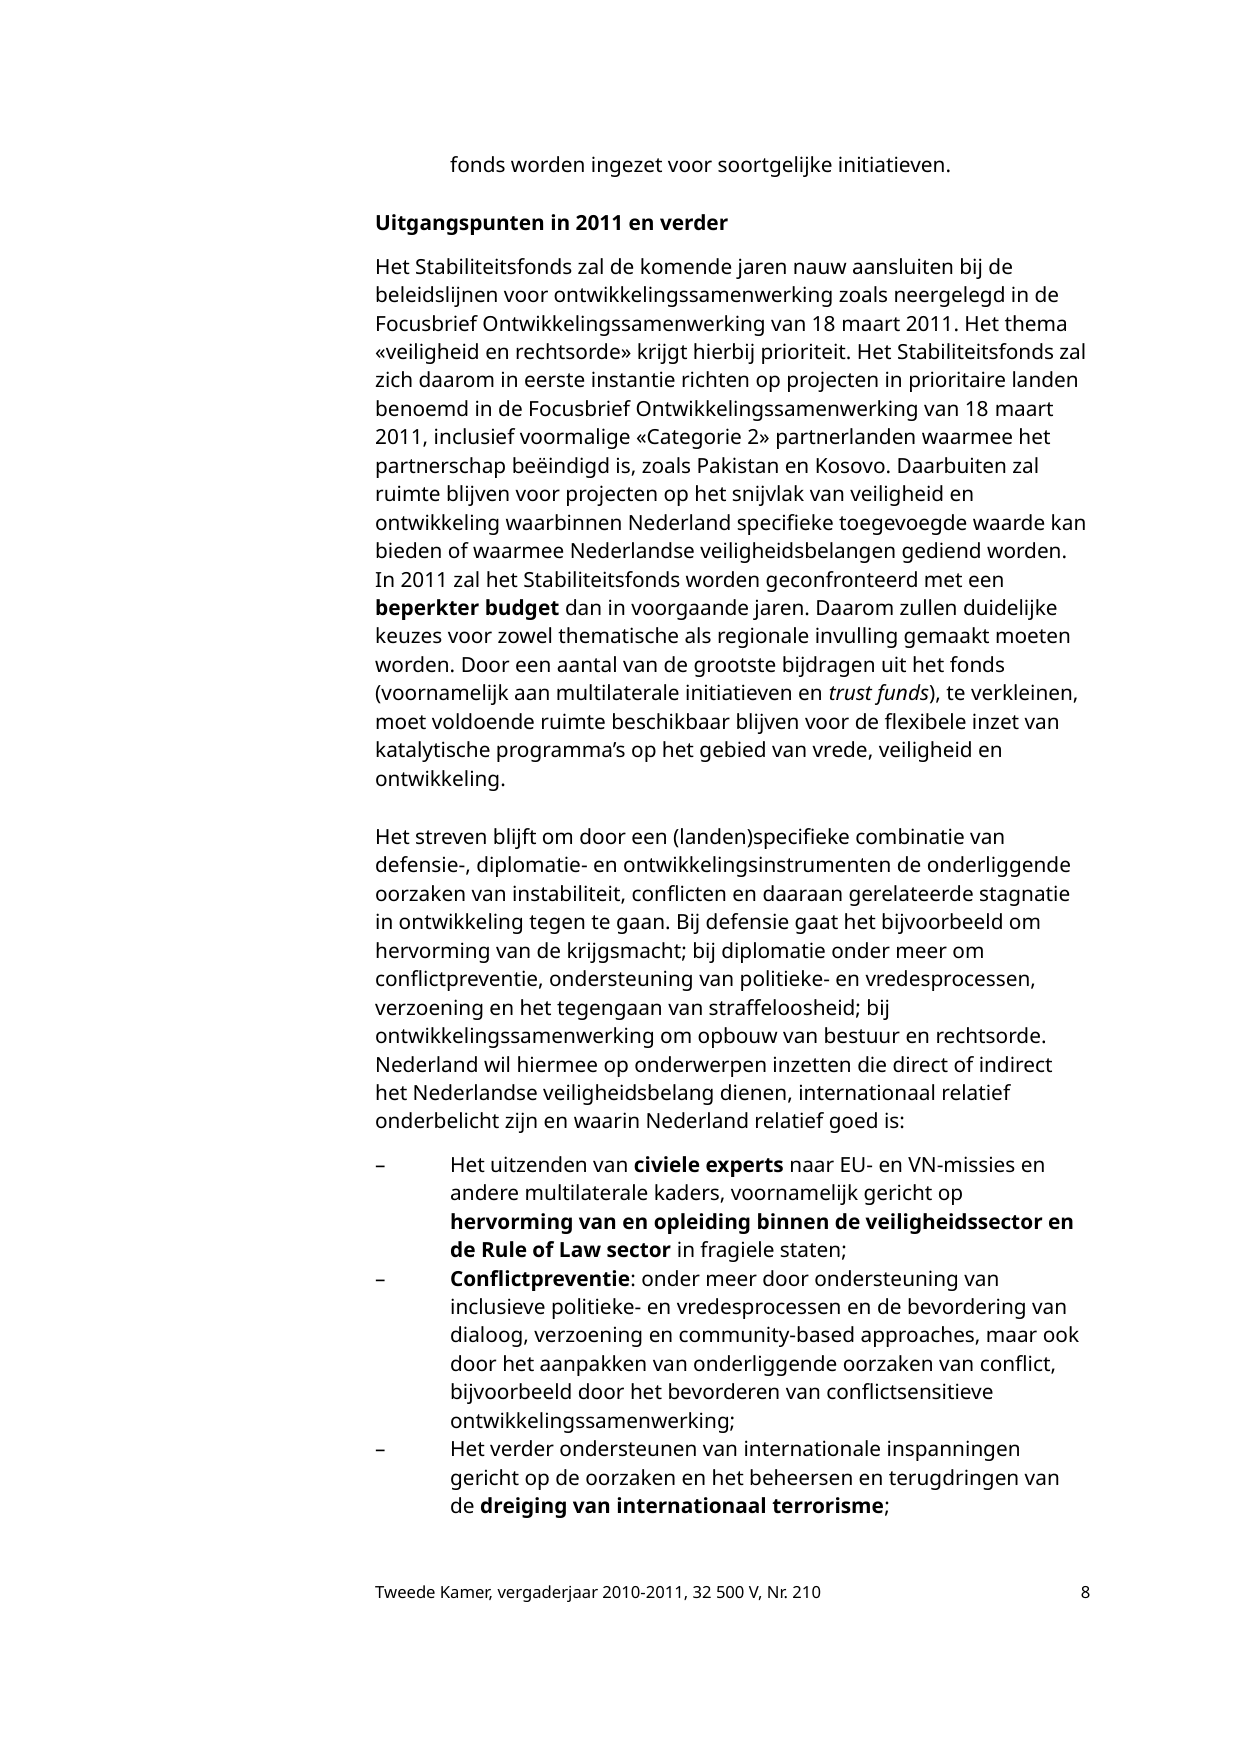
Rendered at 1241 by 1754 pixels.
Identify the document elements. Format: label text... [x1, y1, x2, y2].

text Het streven blijft om door een (landen)specifieke combinatie van defensie-, diplomatie- en ontwikkelingsinstrumenten de onderliggende oorzaken van instabiliteit, conflicten en daaraan gerelateerde stagnatie in ontwikkeling tegen te gaan. Bij defensie gaat het bijvoorbeeld om hervorming van de krijgsmacht; bij diplomatie onder meer om conflictpreventie, ondersteuning van politieke- en vredesprocessen, verzoening en het tegengaan van straffeloosheid; bij ontwikkelingssamenwerking om opbouw van bestuur en rechtsorde. Nederland wil hiermee op onderwerpen inzetten die direct of indirect het Nederlandse veiligheidsbelang dienen, internationaal relatief onderbelicht zijn en waarin Nederland relatief goed is: [375, 822, 1090, 1135]
text Het Stabiliteitsfonds zal de komende jaren nauw aansluiten bij de beleidslijnen voor ontwikkelingssamenwerking zoals neergelegd in de Focusbrief Ontwikkelingssamenwerking van 18 maart 2011. Het thema «veiligheid en rechtsorde» krijgt hierbij prioriteit. Het Stabiliteitsfonds zal zich daarom in eerste instantie richten op projecten in prioritaire landen benoemd in de Focusbrief Ontwikkelingssamenwerking van 18 maart 2011, inclusief voormalige «Categorie 2» partnerlanden waarmee het partnerschap beëindigd is, zoals Pakistan en Kosovo. Daarbuiten zal ruimte blijven voor projecten op het snijvlak van veiligheid en ontwikkeling waarbinnen Nederland specifieke toegevoegde waarde kan bieden of waarmee Nederlandse veiligheidsbelangen gediend worden. [375, 252, 1090, 565]
list Conflictpreventie: onder meer door ondersteuning van inclusieve politieke- en vredesprocessen en de bevordering van dialoog, verzoening en community-based approaches, maar ook door het aanpakken van onderliggende oorzaken van conflict, bijvoorbeeld door het bevorderen van conflictsensitieve ontwikkelingssamenwerking; [375, 1264, 1090, 1434]
text In 2011 zal het Stabiliteitsfonds worden geconfronteerd met een beperkter budget dan in voorgaande jaren. Daarom zullen duidelijke keuzes voor zowel thematische als regionale invulling gemaakt moeten worden. Door een aantal van de grootste bijdragen uit het fonds (voornamelijk aan multilaterale initiatieven en trust funds), te verkleinen, moet voldoende ruimte beschikbaar blijven voor de flexibele inzet van katalytische programma’s op het gebied van vrede, veiligheid en ontwikkeling. [375, 565, 1090, 792]
list fonds worden ingezet voor soortgelijke initiatieven. [375, 150, 1090, 178]
text Uitgangspunten in 2011 en verder [375, 208, 1090, 237]
list Het verder ondersteunen van internationale inspanningen gericht op de oorzaken en het beheersen en terugdringen van de dreiging van internationaal terrorisme; [375, 1434, 1090, 1520]
list Het uitzenden van civiele experts naar EU- en VN-missies en andere multilaterale kaders, voornamelijk gericht op hervorming van en opleiding binnen de veiligheidssector en de Rule of Law sector in fragiele staten; [375, 1150, 1090, 1264]
